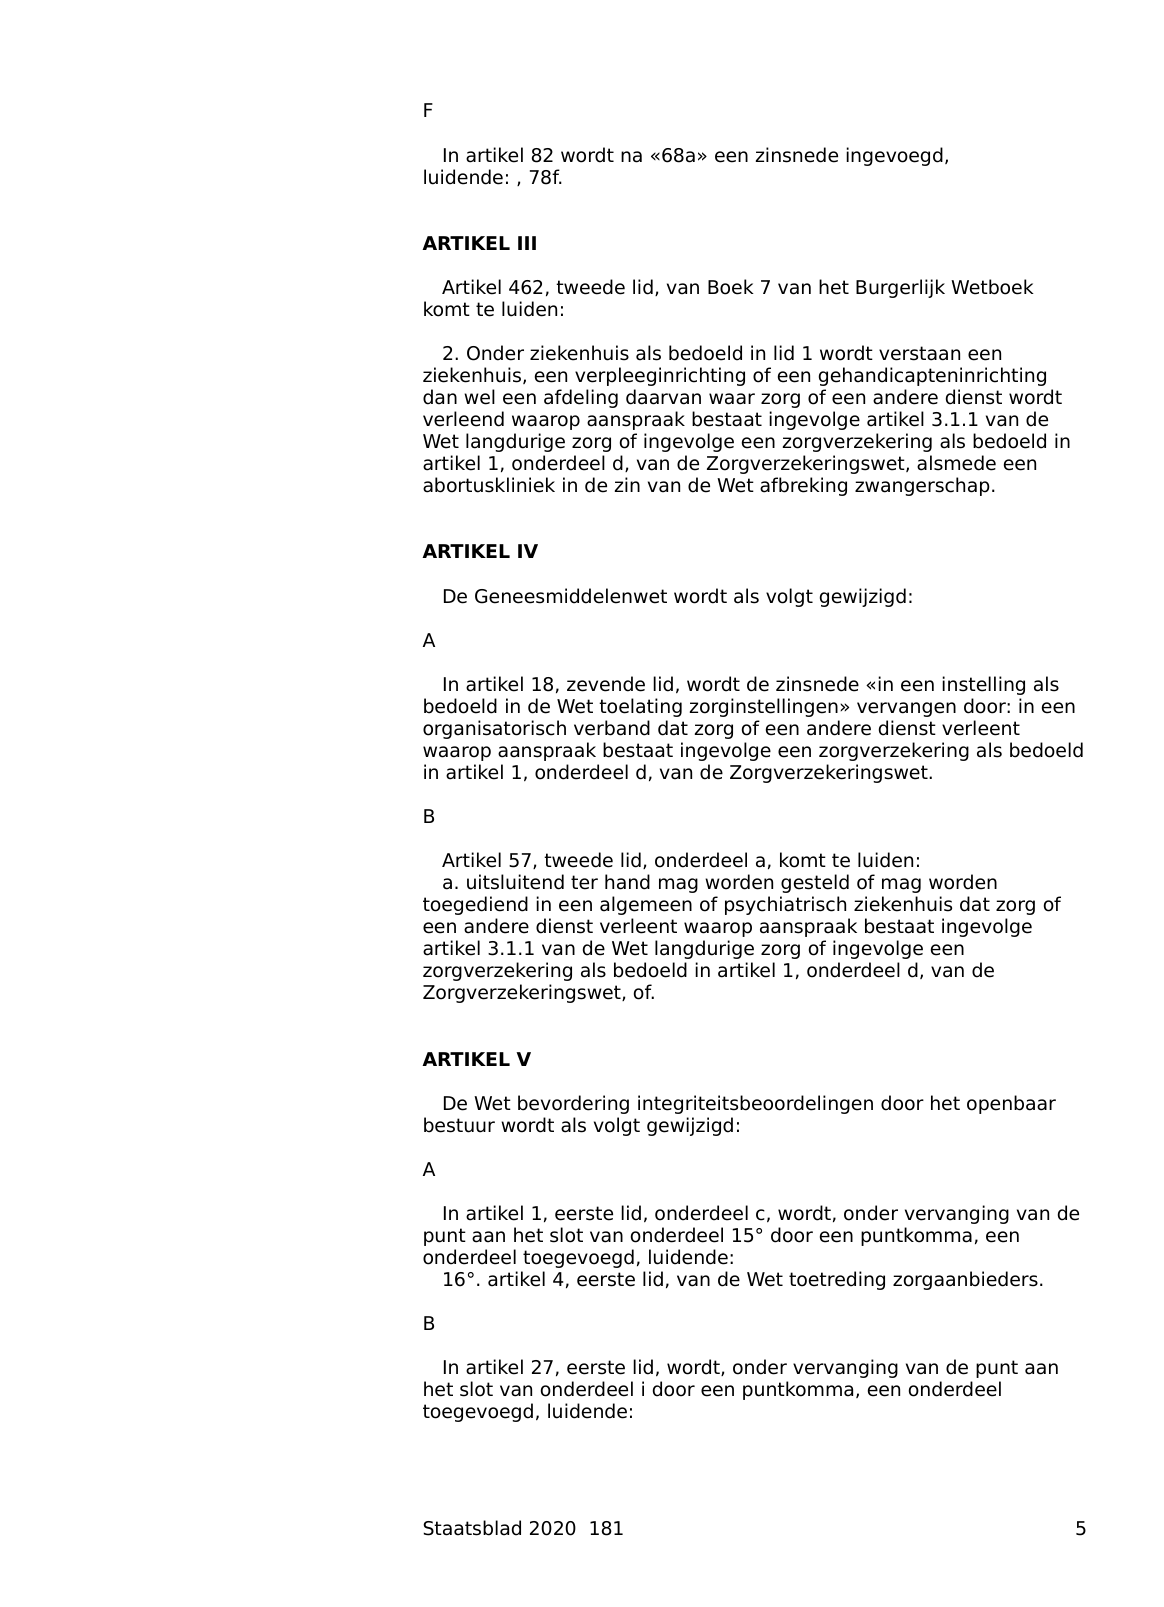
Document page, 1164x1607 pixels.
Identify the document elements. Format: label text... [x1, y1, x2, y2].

text In artikel 27, eerste lid, wordt, onder vervanging van de punt aan het slot van onderdeel i door een puntkomma, een onderdeel toegevoegd, luidende: [422, 1357, 1087, 1423]
text 16°. artikel 4, eerste lid, van de Wet toetreding zorgaanbieders. [422, 1269, 1087, 1291]
text De Wet bevordering integriteitsbeoordelingen door het openbaar bestuur wordt als volgt gewijzigd: [422, 1093, 1087, 1137]
text Artikel 57, tweede lid, onderdeel a, komt te luiden: [422, 850, 1087, 872]
subtitle ARTIKEL V [422, 1048, 1087, 1070]
text A [422, 630, 1087, 652]
text De Geneesmiddelenwet wordt als volgt gewijzigd: [422, 586, 1087, 608]
text A [422, 1159, 1087, 1181]
text F [422, 100, 1087, 122]
text In artikel 18, zevende lid, wordt de zinsnede «in een instelling als bedoeld in de Wet toelating zorginstellingen» vervangen door: in een organisatorisch verband dat zorg of een andere dienst verleent waarop aanspraak bestaat ingevolge een zorgverzekering als bedoeld in artikel 1, onderdeel d, van de Zorgverzekeringswet. [422, 674, 1087, 784]
text B [422, 1313, 1087, 1335]
text Artikel 462, tweede lid, van Boek 7 van het Burgerlijk Wetboek komt te luiden: [422, 277, 1087, 321]
text In artikel 82 wordt na «68a» een zinsnede ingevoegd, luidende: , 78f. [422, 144, 1087, 188]
text B [422, 806, 1087, 828]
subtitle ARTIKEL IV [422, 541, 1087, 563]
text In artikel 1, eerste lid, onderdeel c, wordt, onder vervanging van de punt aan het slot van onderdeel 15° door een puntkomma, een onderdeel toegevoegd, luidende: [422, 1203, 1087, 1269]
text a. uitsluitend ter hand mag worden gesteld of mag worden toegediend in een algemeen of psychiatrisch ziekenhuis dat zorg of een andere dienst verleent waarop aanspraak bestaat ingevolge artikel 3.1.1 van de Wet langdurige zorg of ingevolge een zorgverzekering als bedoeld in artikel 1, onderdeel d, van de Zorgverzekeringswet, of. [422, 872, 1087, 1004]
subtitle ARTIKEL III [422, 233, 1087, 255]
text 2. Onder ziekenhuis als bedoeld in lid 1 wordt verstaan een ziekenhuis, een verpleeginrichting of een gehandicapteninrichting dan wel een afdeling daarvan waar zorg of een andere dienst wordt verleend waarop aanspraak bestaat ingevolge artikel 3.1.1 van de Wet langdurige zorg of ingevolge een zorgverzekering als bedoeld in artikel 1, onderdeel d, van de Zorgverzekeringswet, alsmede een abortuskliniek in de zin van de Wet afbreking zwangerschap. [422, 343, 1087, 497]
